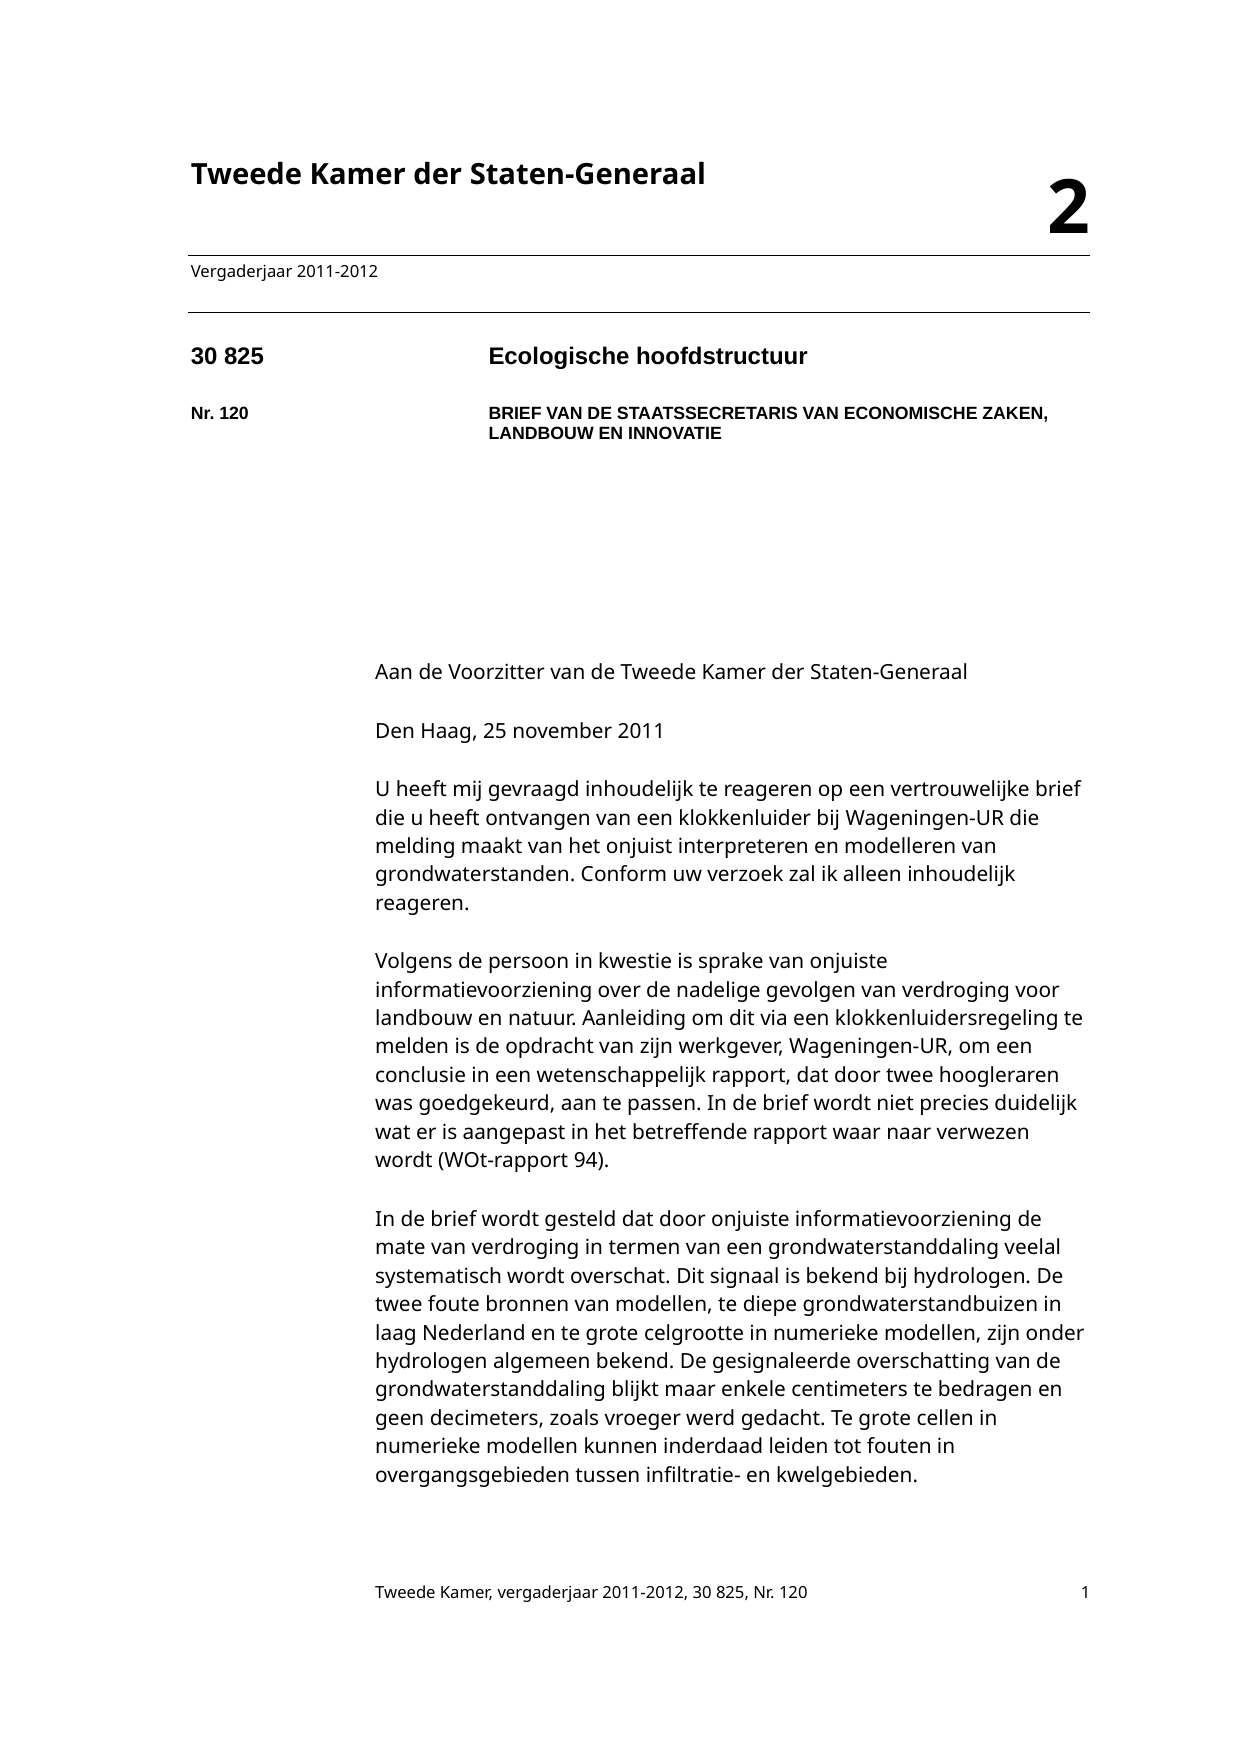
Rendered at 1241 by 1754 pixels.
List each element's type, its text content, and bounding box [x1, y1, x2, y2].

text Aan de Voorzitter van de Tweede Kamer der Staten-Generaal [375, 657, 1090, 686]
text In de brief wordt gesteld dat door onjuiste informatievoorziening de mate van verdroging in termen van een grondwaterstanddaling veelal systematisch wordt overschat. Dit signaal is bekend bij hydrologen. De twee foute bronnen van modellen, te diepe grondwaterstandbuizen in laag Nederland en te grote celgrootte in numerieke modellen, zijn onder hydrologen algemeen bekend. De gesignaleerde overschatting van de grondwaterstanddaling blijkt maar enkele centimeters te bedragen en geen decimeters, zoals vroeger werd gedacht. Te grote cellen in numerieke modellen kunnen inderdaad leiden tot fouten in overgangsgebieden tussen infiltratie- en kwelgebieden. [375, 1204, 1090, 1488]
table_cell [485, 313, 1090, 339]
table_cell 30 825 [188, 339, 485, 399]
table_cell Vergaderjaar 2011-2012 [188, 256, 485, 312]
text U heeft mij gevraagd inhoudelijk te reageren op een vertrouwelijke brief die u heeft ontvangen van een klokkenluider bij Wageningen-UR die melding maakt van het onjuist interpreteren en modelleren van grondwaterstanden. Conform uw verzoek zal ik alleen inhoudelijk reageren. [375, 774, 1090, 916]
table_header 2 [910, 150, 1090, 255]
table_cell BRIEF VAN DE STAATSSECRETARIS VAN ECONOMISCHE ZAKEN, LANDBOUW EN INNOVATIE [485, 399, 1090, 539]
table_cell [188, 313, 485, 339]
table_cell [485, 256, 1090, 312]
table_cell Nr. 120 [188, 399, 485, 539]
table_cell Ecologische hoofdstructuur [485, 339, 1090, 399]
text Den Haag, 25 november 2011 [375, 716, 1090, 744]
text Volgens de persoon in kwestie is sprake van onjuiste informatievoorziening over de nadelige gevolgen van verdroging voor landbouw en natuur. Aanleiding om dit via een klokkenluidersregeling te melden is de opdracht van zijn werkgever, Wageningen-UR, om een conclusie in een wetenschappelijk rapport, dat door twee hoogleraren was goedgekeurd, aan te passen. In de brief wordt niet precies duidelijk wat er is aangepast in het betreffende rapport waar naar verwezen wordt (WOt-rapport 94). [375, 946, 1090, 1174]
table_header Tweede Kamer der Staten-Generaal [188, 150, 909, 255]
